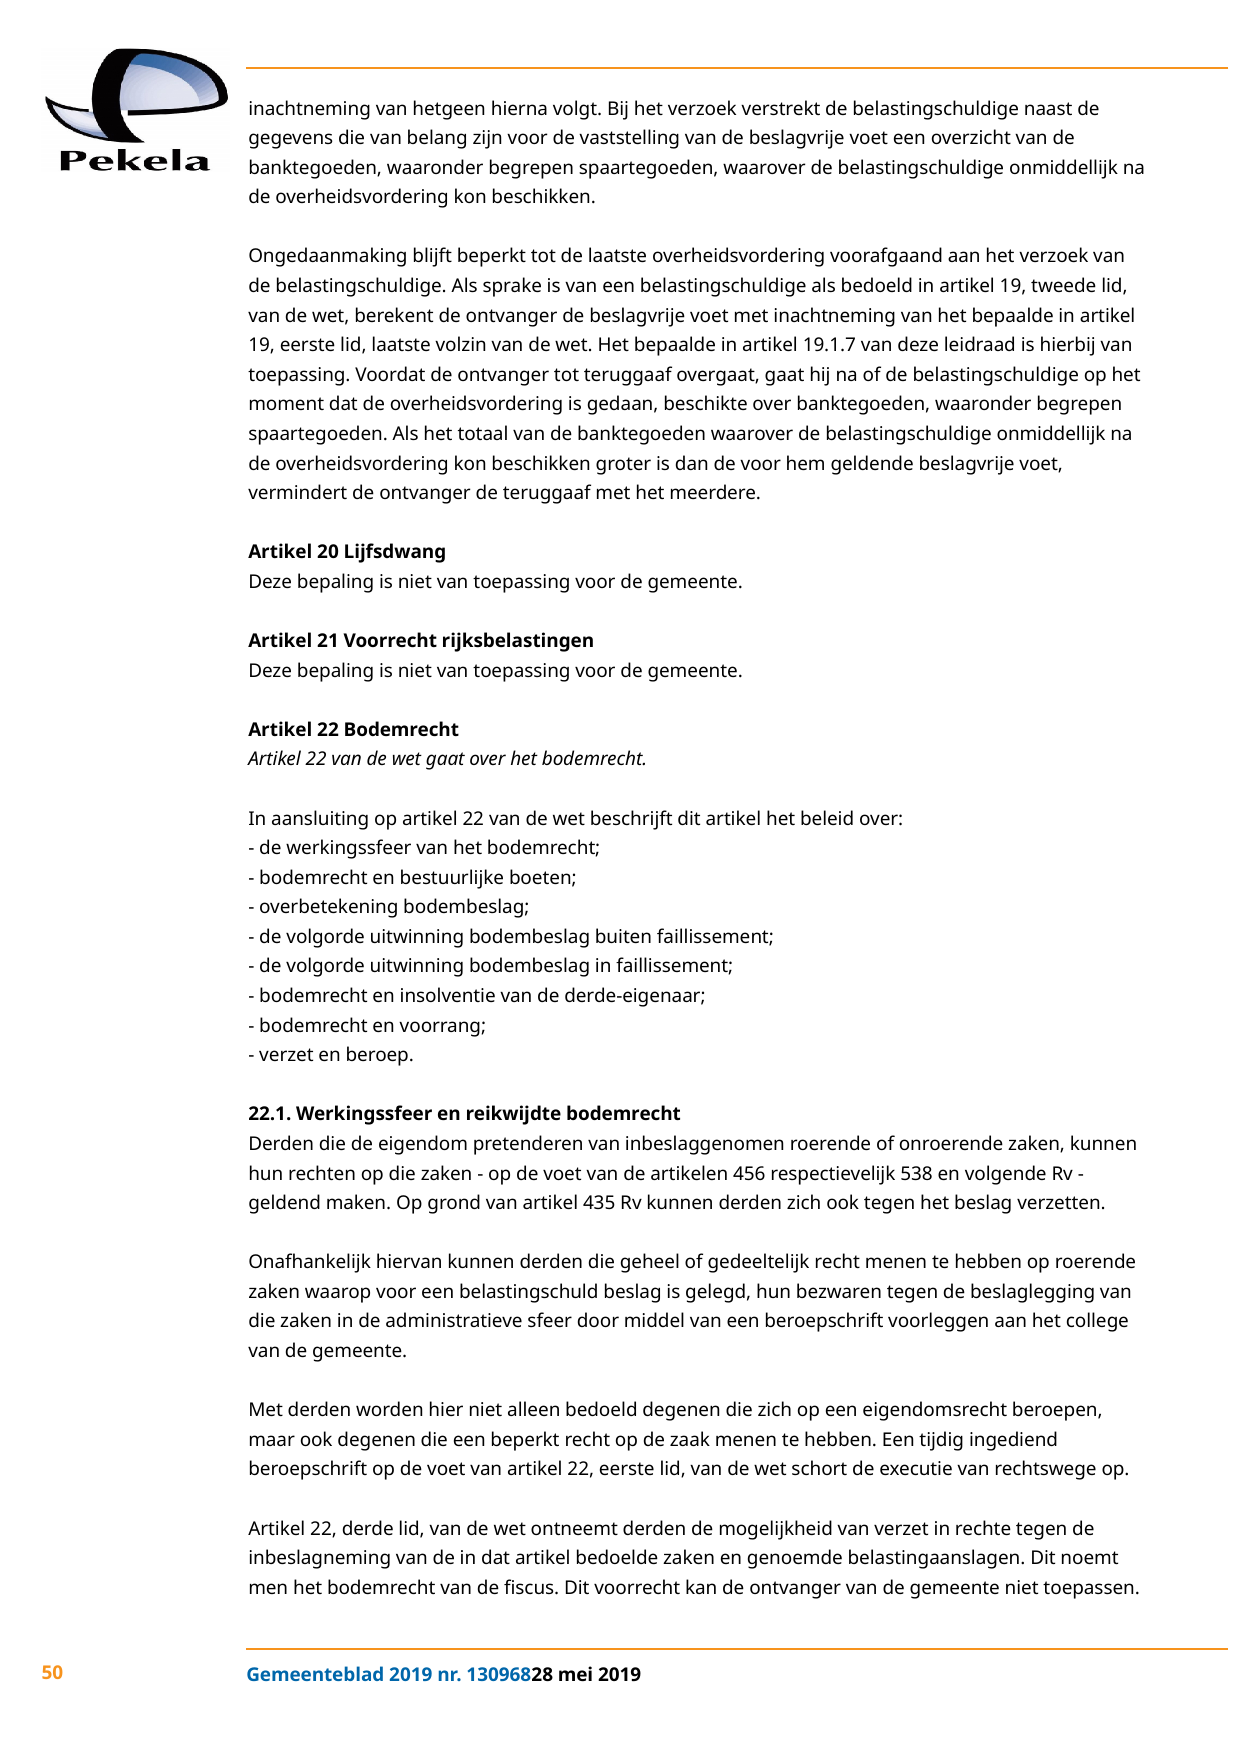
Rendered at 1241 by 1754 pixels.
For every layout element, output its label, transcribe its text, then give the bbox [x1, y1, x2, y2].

text Met derden worden hier niet alleen bedoeld degenen die zich op een eigendomsrecht beroepen, maar ook degenen die een beperkt recht op de zaak menen te hebben. Een tijdig ingediend beroepschrift op de voet van artikel 22, eerste lid, van de wet schort de executie van rechtswege op. [248, 1396, 1152, 1481]
text Artikel 22 van de wet gaat over het bodemrecht. [248, 746, 1152, 771]
text - de volgorde uitwinning bodembeslag in faillissement; [248, 953, 1152, 978]
picture [41, 47, 231, 172]
text Artikel 21 Voorrecht rijksbelastingen [248, 627, 1152, 653]
text In aansluiting op artikel 22 van de wet beschrijft dit artikel het beleid over: [248, 805, 1152, 831]
text inachtneming van hetgeen hierna volgt. Bij het verzoek verstrekt de belastingschuldige naast de gegevens die van belang zijn voor de vaststelling van de beslagvrije voet een overzicht van de banktegoeden, waaronder begrepen spaartegoeden, waarover de belastingschuldige onmiddellijk na de overheidsvordering kon beschikken. [248, 95, 1152, 209]
text Ongedaanmaking blijft beperkt tot de laatste overheidsvordering voorafgaand aan het verzoek van de belastingschuldige. Als sprake is van een belastingschuldige als bedoeld in artikel 19, tweede lid, van de wet, berekent de ontvanger de beslagvrije voet met inachtneming van het bepaalde in artikel 19, eerste lid, laatste volzin van de wet. Het bepaalde in artikel 19.1.7 van deze leidraad is hierbij van toepassing. Voordat de ontvanger tot teruggaaf overgaat, gaat hij na of de belastingschuldige op het moment dat de overheidsvordering is gedaan, beschikte over banktegoeden, waaronder begrepen spaartegoeden. Als het totaal van de banktegoeden waarover de belastingschuldige onmiddellijk na de overheidsvordering kon beschikken groter is dan de voor hem geldende beslagvrije voet, vermindert de ontvanger de teruggaaf met het meerdere. [248, 243, 1152, 505]
text Artikel 22, derde lid, van de wet ontneemt derden de mogelijkheid van verzet in rechte tegen de inbeslagneming van de in dat artikel bedoelde zaken en genoemde belastingaanslagen. Dit noemt men het bodemrecht van de fiscus. Dit voorrecht kan de ontvanger van de gemeente niet toepassen. [248, 1515, 1152, 1600]
text Deze bepaling is niet van toepassing voor de gemeente. [248, 657, 1152, 683]
text Deze bepaling is niet van toepassing voor de gemeente. [248, 568, 1152, 594]
text - bodemrecht en bestuurlijke boeten; [248, 864, 1152, 890]
text 22.1. Werkingssfeer en reikwijdte bodemrecht [248, 1101, 1152, 1126]
text Artikel 20 Lijfsdwang [248, 538, 1152, 564]
text - bodemrecht en voorrang; [248, 1012, 1152, 1038]
text Derden die de eigendom pretenderen van inbeslaggenomen roerende of onroerende zaken, kunnen hun rechten op die zaken - op de voet van de artikelen 456 respectievelijk 538 en volgende Rv - geldend maken. Op grond van artikel 435 Rv kunnen derden zich ook tegen het beslag verzetten. [248, 1130, 1152, 1215]
text - overbetekening bodembeslag; [248, 893, 1152, 919]
text Artikel 22 Bodemrecht [248, 716, 1152, 742]
text Onafhankelijk hiervan kunnen derden die geheel of gedeeltelijk recht menen te hebben op roerende zaken waarop voor een belastingschuld beslag is gelegd, hun bezwaren tegen de beslaglegging van die zaken in de administratieve sfeer door middel van een beroepschrift voorleggen aan het college van de gemeente. [248, 1248, 1152, 1363]
text - de werkingssfeer van het bodemrecht; [248, 834, 1152, 860]
text - bodemrecht en insolventie van de derde-eigenaar; [248, 982, 1152, 1008]
text - de volgorde uitwinning bodembeslag buiten faillissement; [248, 923, 1152, 949]
text - verzet en beroep. [248, 1041, 1152, 1067]
